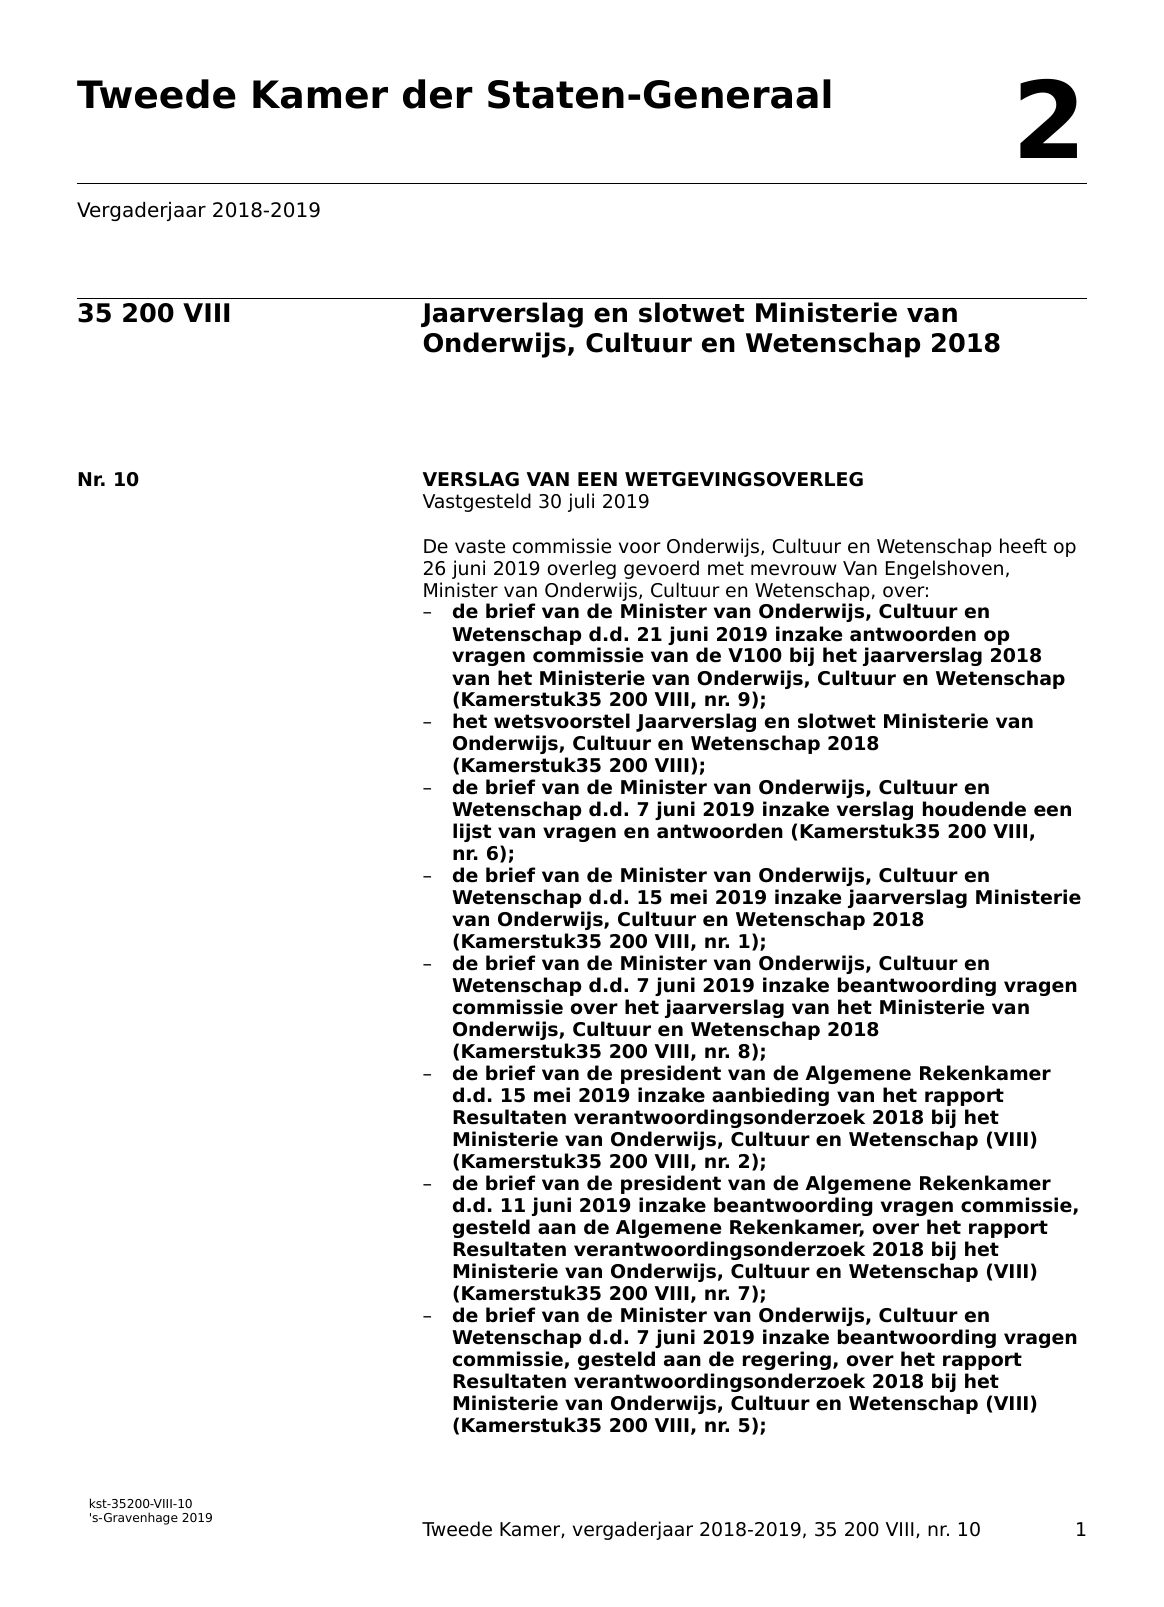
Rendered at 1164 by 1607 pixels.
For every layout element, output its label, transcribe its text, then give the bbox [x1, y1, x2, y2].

text – de brief van de president van de Algemene Rekenkamer d.d. 15 mei 2019 inzake aanbieding van het rapport Resultaten verantwoordingsonderzoek 2018 bij het Ministerie van Onderwijs, Cultuur en Wetenschap (VIII) (Kamerstuk35 200 VIII, nr. 2); [422, 1063, 1087, 1173]
table_header Tweede Kamer der Staten-Generaal [77, 59, 886, 183]
text – het wetsvoorstel Jaarverslag en slotwet Ministerie van Onderwijs, Cultuur en Wetenschap 2018 (Kamerstuk35 200 VIII); [422, 711, 1087, 777]
text 's-Gravenhage 2019 [88, 1511, 323, 1525]
text – de brief van de Minister van Onderwijs, Cultuur en Wetenschap d.d. 7 juni 2019 inzake beantwoording vragen commissie, gesteld aan de regering, over het rapport Resultaten verantwoordingsonderzoek 2018 bij het Ministerie van Onderwijs, Cultuur en Wetenschap (VIII) (Kamerstuk35 200 VIII, nr. 5); [422, 1305, 1087, 1437]
text kst-35200-VIII-10 [88, 1497, 323, 1511]
text – de brief van de Minister van Onderwijs, Cultuur en Wetenschap d.d. 15 mei 2019 inzake jaarverslag Ministerie van Onderwijs, Cultuur en Wetenschap 2018 (Kamerstuk35 200 VIII, nr. 1); [422, 865, 1087, 953]
table_cell Vergaderjaar 2018-2019 [77, 184, 1087, 298]
text – de brief van de Minister van Onderwijs, Cultuur en Wetenschap d.d. 7 juni 2019 inzake verslag houdende een lijst van vragen en antwoorden (Kamerstuk35 200 VIII, nr. 6); [422, 777, 1087, 865]
subtitle 35 200 VIII Jaarverslag en slotwet Ministerie van Onderwijs, Cultuur en Wetenschap 2018 [77, 299, 1087, 358]
text De vaste commissie voor Onderwijs, Cultuur en Wetenschap heeft op 26 juni 2019 overleg gevoerd met mevrouw Van Engelshoven, Minister van Onderwijs, Cultuur en Wetenschap, over: [422, 536, 1087, 601]
text – de brief van de president van de Algemene Rekenkamer d.d. 11 juni 2019 inzake beantwoording vragen commissie, gesteld aan de Algemene Rekenkamer, over het rapport Resultaten verantwoordingsonderzoek 2018 bij het Ministerie van Onderwijs, Cultuur en Wetenschap (VIII) (Kamerstuk35 200 VIII, nr. 7); [422, 1173, 1087, 1305]
table_header 2 [886, 59, 1087, 183]
text – de brief van de Minister van Onderwijs, Cultuur en Wetenschap d.d. 21 juni 2019 inzake antwoorden op vragen commissie van de V100 bij het jaarverslag 2018 van het Ministerie van Onderwijs, Cultuur en Wetenschap (Kamerstuk35 200 VIII, nr. 9); [422, 601, 1087, 711]
subtitle Nr. 10 VERSLAG VAN EEN WETGEVINGSOVERLEG [77, 469, 1087, 491]
text Vastgesteld 30 juli 2019 [422, 491, 1087, 513]
text – de brief van de Minister van Onderwijs, Cultuur en Wetenschap d.d. 7 juni 2019 inzake beantwoording vragen commissie over het jaarverslag van het Ministerie van Onderwijs, Cultuur en Wetenschap 2018 (Kamerstuk35 200 VIII, nr. 8); [422, 953, 1087, 1063]
